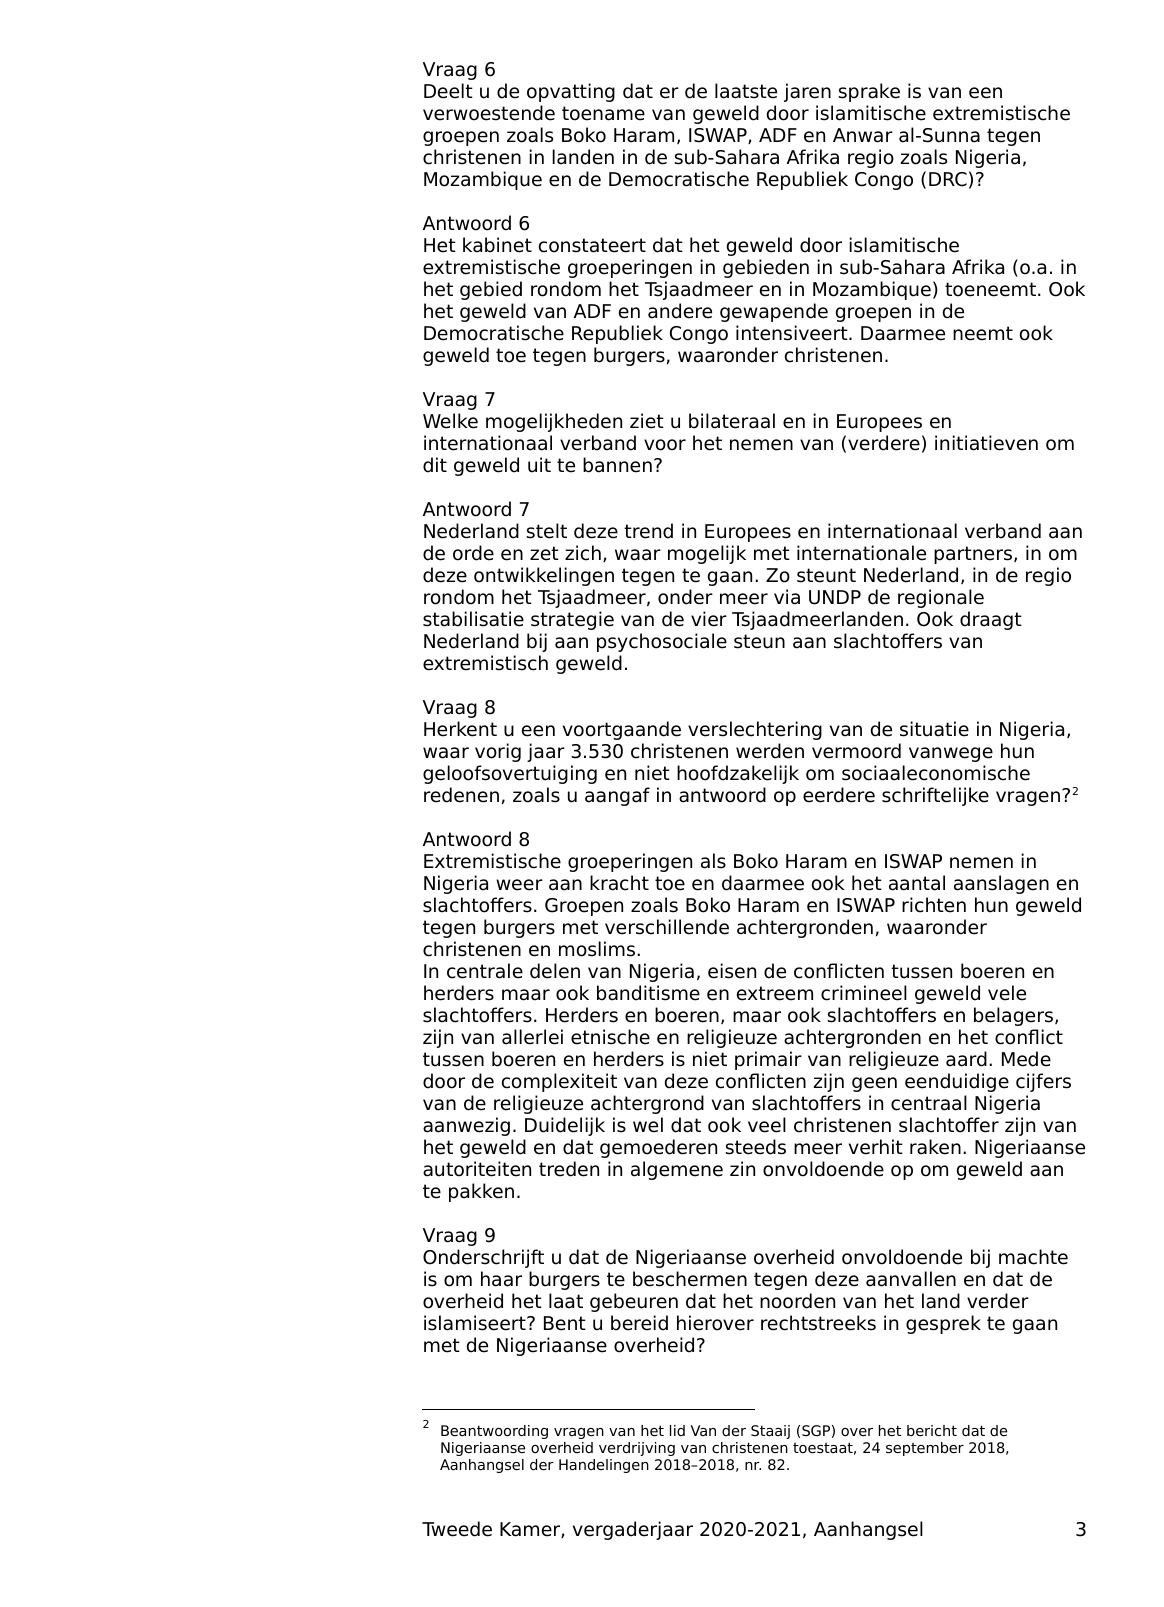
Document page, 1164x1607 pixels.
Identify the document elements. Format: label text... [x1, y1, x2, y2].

text Beantwoording vragen van het lid Van der Staaij (SGP) over het bericht dat de Nigeriaanse overheid verdrijving van christenen toestaat, 24 september 2018, Aanhangsel der Handelingen 2018–2018, nr. 82. [422, 1418, 1087, 1474]
text Het kabinet constateert dat het geweld door islamitische extremistische groeperingen in gebieden in sub-Sahara Afrika (o.a. in het gebied rondom het Tsjaadmeer en in Mozambique) toeneemt. Ook het geweld van ADF en andere gewapende groepen in de Democratische Republiek Congo intensiveert. Daarmee neemt ook geweld toe tegen burgers, waaronder christenen. [422, 235, 1087, 367]
text Antwoord 8 [422, 829, 1087, 851]
text Vraag 9 [422, 1225, 1087, 1247]
text Nederland stelt deze trend in Europees en internationaal verband aan de orde en zet zich, waar mogelijk met internationale partners, in om deze ontwikkelingen tegen te gaan. Zo steunt Nederland, in de regio rondom het Tsjaadmeer, onder meer via UNDP de regionale stabilisatie strategie van de vier Tsjaadmeerlanden. Ook draagt Nederland bij aan psychosociale steun aan slachtoffers van extremistisch geweld. [422, 521, 1087, 675]
text Onderschrijft u dat de Nigeriaanse overheid onvoldoende bij machte is om haar burgers te beschermen tegen deze aanvallen en dat de overheid het laat gebeuren dat het noorden van het land verder islamiseert? Bent u bereid hierover rechtstreeks in gesprek te gaan met de Nigeriaanse overheid? [422, 1247, 1087, 1357]
text In centrale delen van Nigeria, eisen de conflicten tussen boeren en herders maar ook banditisme en extreem crimineel geweld vele slachtoffers. Herders en boeren, maar ook slachtoffers en belagers, zijn van allerlei etnische en religieuze achtergronden en het conflict tussen boeren en herders is niet primair van religieuze aard. Mede door de complexiteit van deze conflicten zijn geen eenduidige cijfers van de religieuze achtergrond van slachtoffers in centraal Nigeria aanwezig. Duidelijk is wel dat ook veel christenen slachtoffer zijn van het geweld en dat gemoederen steeds meer verhit raken. Nigeriaanse autoriteiten treden in algemene zin onvoldoende op om geweld aan te pakken. [422, 961, 1087, 1203]
text Vraag 6 [422, 59, 1087, 81]
text Vraag 8 [422, 697, 1087, 719]
text Antwoord 7 [422, 499, 1087, 521]
text Deelt u de opvatting dat er de laatste jaren sprake is van een verwoestende toename van geweld door islamitische extremistische groepen zoals Boko Haram, ISWAP, ADF en Anwar al-Sunna tegen christenen in landen in de sub-Sahara Afrika regio zoals Nigeria, Mozambique en de Democratische Republiek Congo (DRC)? [422, 81, 1087, 191]
text Welke mogelijkheden ziet u bilateraal en in Europees en internationaal verband voor het nemen van (verdere) initiatieven om dit geweld uit te bannen? [422, 411, 1087, 477]
text Vraag 7 [422, 389, 1087, 411]
text Herkent u een voortgaande verslechtering van de situatie in Nigeria, waar vorig jaar 3.530 christenen werden vermoord vanwege hun geloofsovertuiging en niet hoofdzakelijk om sociaaleconomische redenen, zoals u aangaf in antwoord op eerdere schriftelijke vragen? [422, 719, 1087, 807]
text Extremistische groeperingen als Boko Haram en ISWAP nemen in Nigeria weer aan kracht toe en daarmee ook het aantal aanslagen en slachtoffers. Groepen zoals Boko Haram en ISWAP richten hun geweld tegen burgers met verschillende achtergronden, waaronder christenen en moslims. [422, 851, 1087, 961]
text Antwoord 6 [422, 213, 1087, 235]
